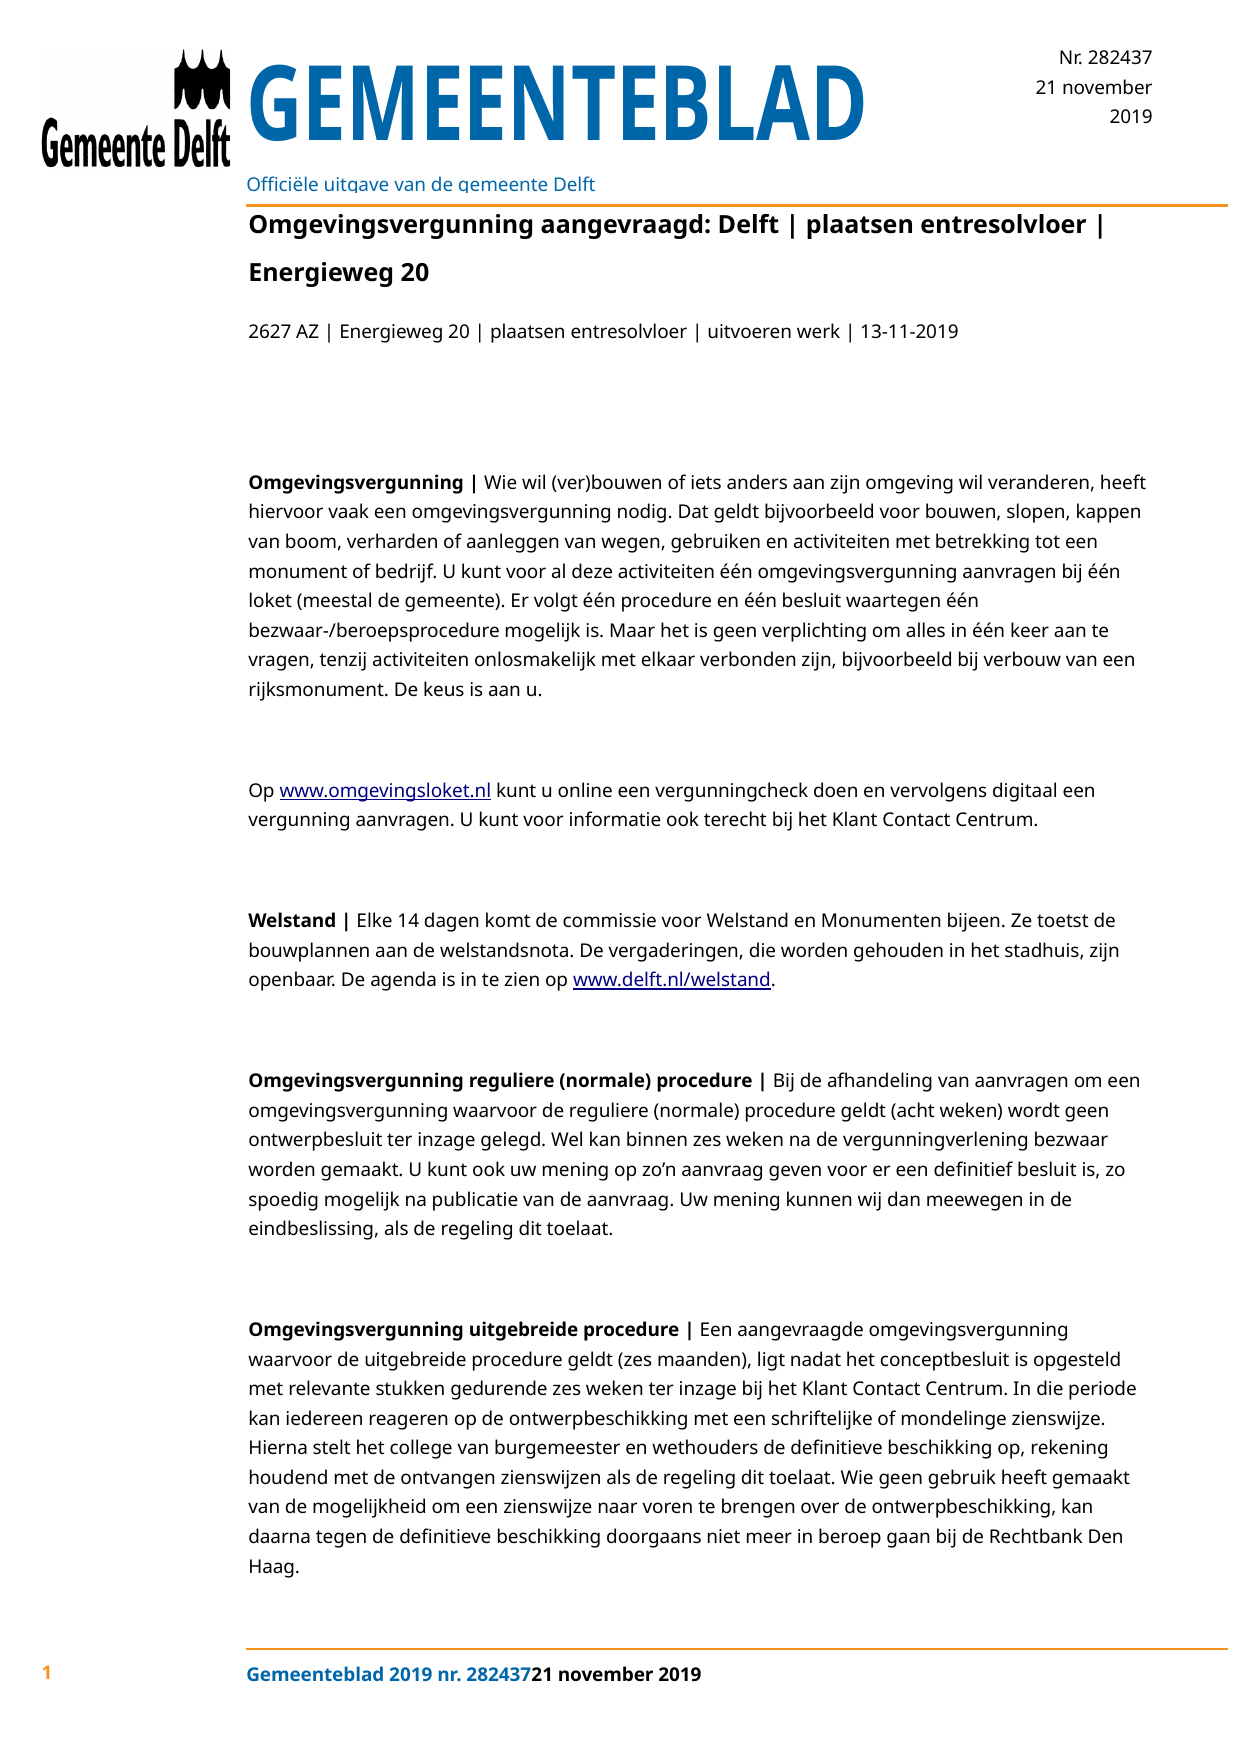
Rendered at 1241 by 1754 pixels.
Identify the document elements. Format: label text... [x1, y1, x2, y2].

text Welstand | Elke 14 dagen komt de commissie voor Welstand en Monumenten bijeen. Ze toetst de bouwplannen aan de welstandsnota. De vergaderingen, die worden gehouden in het stadhuis, zijn openbaar. De agenda is in te zien op www.delft.nl/welstand. [248, 907, 1152, 992]
picture [41, 47, 231, 172]
text Omgevingsvergunning | Wie wil (ver)bouwen of iets anders aan zijn omgeving wil veranderen, heeft hiervoor vaak een omgevingsvergunning nodig. Dat geldt bijvoorbeeld voor bouwen, slopen, kappen van boom, verharden of aanleggen van wegen, gebruiken en activiteiten met betrekking tot een monument of bedrijf. U kunt voor al deze activiteiten één omgevingsvergunning aanvragen bij één loket (meestal de gemeente). Er volgt één procedure en één besluit waartegen één bezwaar-/beroepsprocedure mogelijk is. Maar het is geen verplichting om alles in één keer aan te vragen, tenzij activiteiten onlosmakelijk met elkaar verbonden zijn, bijvoorbeeld bij verbouw van een rijksmonument. De keus is aan u. [248, 469, 1152, 702]
text 2627 AZ | Energieweg 20 | plaatsen entresolvloer | uitvoeren werk | 13-11-2019 [248, 318, 1152, 344]
text Omgevingsvergunning uitgebreide procedure | Een aangevraagde omgevingsvergunning waarvoor de uitgebreide procedure geldt (zes maanden), ligt nadat het conceptbesluit is opgesteld met relevante stukken gedurende zes weken ter inzage bij het Klant Contact Centrum. In die periode kan iedereen reageren op de ontwerpbeschikking met een schriftelijke of mondelinge zienswijze. Hierna stelt het college van burgemeester en wethouders de definitieve beschikking op, rekening houdend met de ontvangen zienswijzen als de regeling dit toelaat. Wie geen gebruik heeft gemaakt van de mogelijkheid om een zienswijze naar voren te brengen over de ontwerpbeschikking, kan daarna tegen de definitieve beschikking doorgaans niet meer in beroep gaan bij de Rechtbank Den Haag. [248, 1316, 1152, 1579]
text Omgevingsvergunning reguliere (normale) procedure | Bij de afhandeling van aanvragen om een omgevingsvergunning waarvoor de reguliere (normale) procedure geldt (acht weken) wordt geen ontwerpbesluit ter inzage gelegd. Wel kan binnen zes weken na de vergunningverlening bezwaar worden gemaakt. U kunt ook uw mening op zo’n aanvraag geven voor er een definitief besluit is, zo spoedig mogelijk na publicatie van de aanvraag. Uw mening kunnen wij dan meewegen in de eindbeslissing, als de regeling dit toelaat. [248, 1067, 1152, 1241]
text Omgevingsvergunning aangevraagd: Delft | plaatsen entresolvloer | Energieweg 20 [248, 207, 1152, 288]
text Op www.omgevingsloket.nl kunt u online een vergunningcheck doen en vervolgens digitaal een vergunning aanvragen. U kunt voor informatie ook terecht bij het Klant Contact Centrum. [248, 777, 1152, 832]
